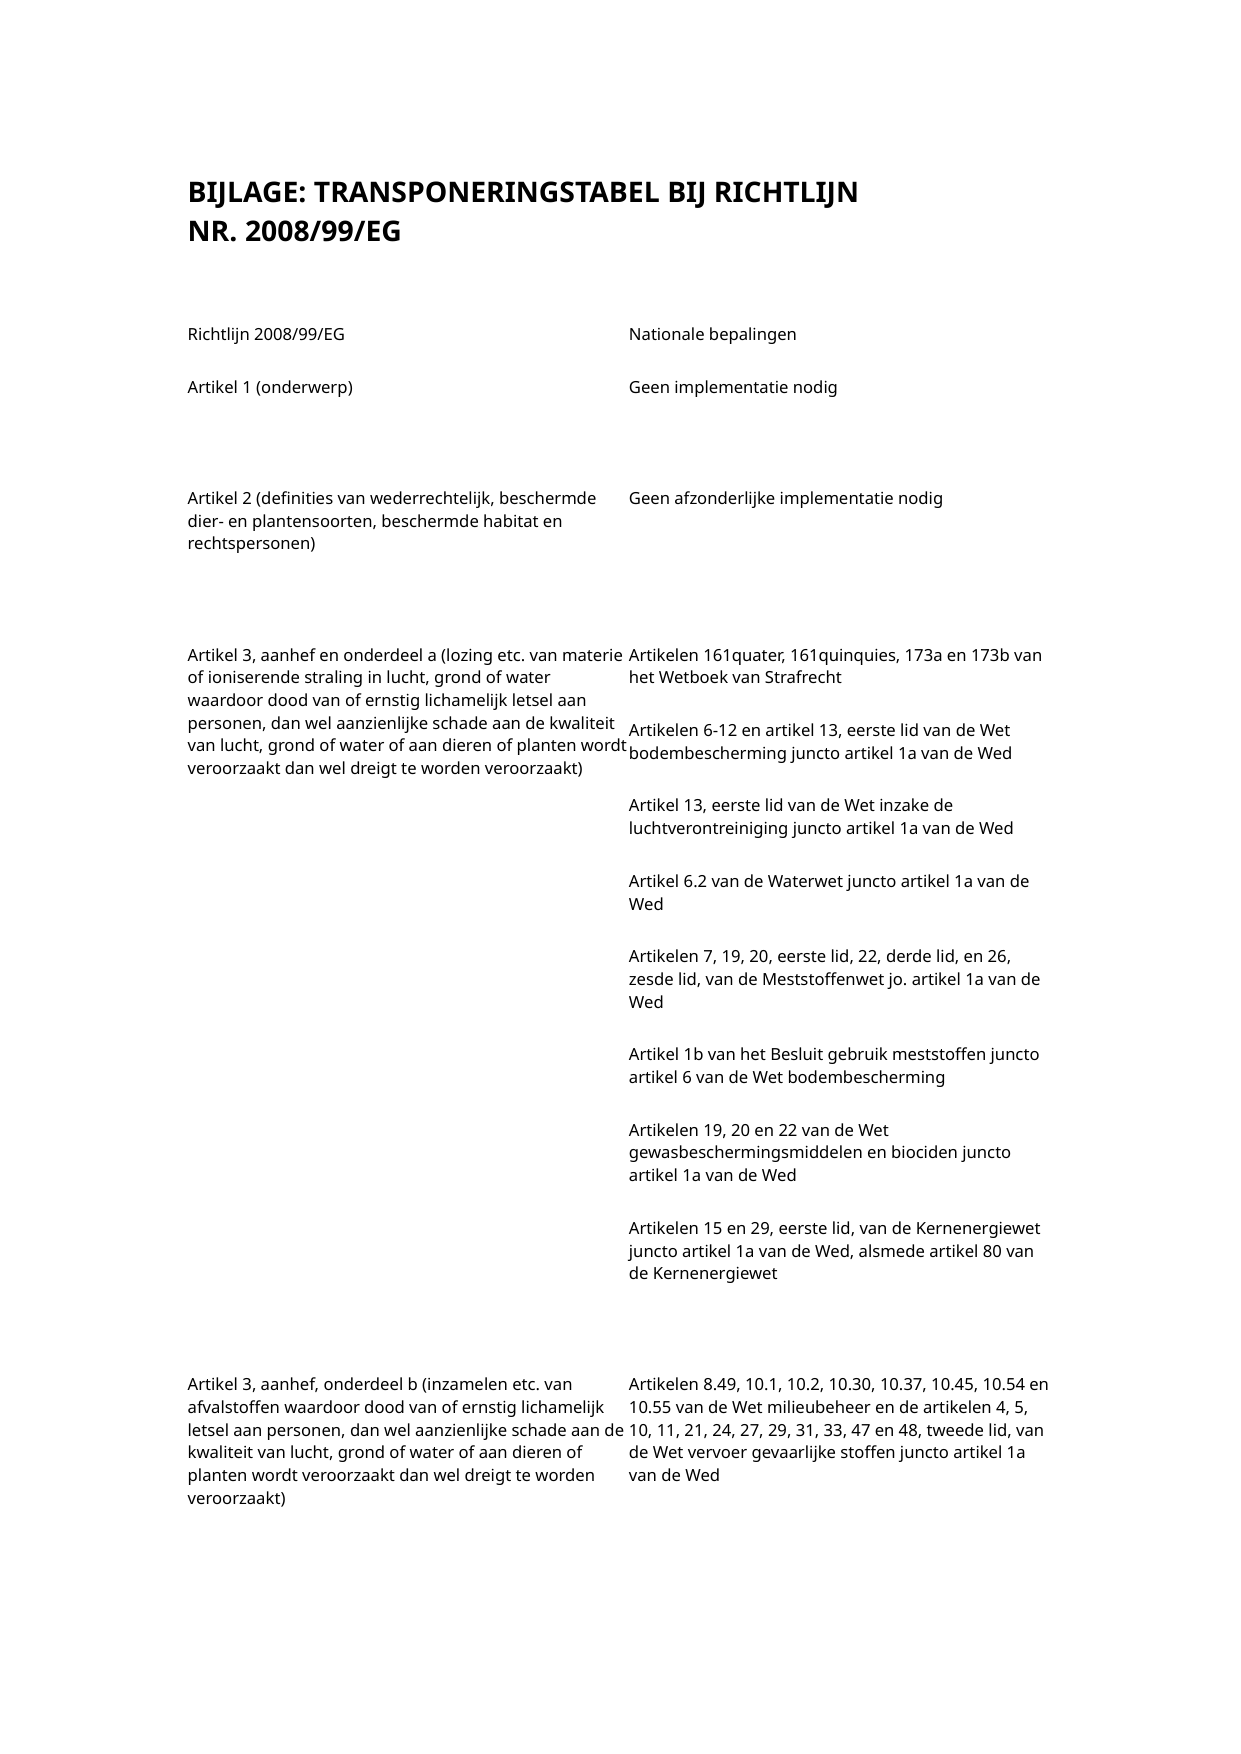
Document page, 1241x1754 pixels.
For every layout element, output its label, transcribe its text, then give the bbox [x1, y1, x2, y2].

table_cell Artikel 3, aanhef, onderdeel b (inzamelen etc. van afvalstoffen waardoor dood van of ernstig lichamelijk letsel aan personen, dan wel aanzienlijke schade aan de kwaliteit van lucht, grond of water of aan dieren of planten wordt veroorzaakt dan wel dreigt te worden veroorzaakt) [188, 1373, 629, 1539]
table_cell [629, 1539, 1053, 1598]
table_cell Artikel 1 (onderwerp) [188, 375, 629, 428]
subtitle BIJLAGE: TRANSPONERINGSTABEL BIJ RICHTLIJN NR. 2008/99/EG [187, 172, 1053, 250]
table_cell Artikelen 161quater, 161quinquies, 173a en 173b van het Wetboek van Strafrecht Artikelen 6-12 en artikel 13, eerste lid van de Wet bodembescherming juncto artikel 1a van de Wed Artikel 13, eerste lid van de Wet inzake de luchtverontreiniging juncto artikel 1a van de Wed Artikel 6.2 van de Waterwet juncto artikel 1a van de Wed Artikelen 7, 19, 20, eerste lid, 22, derde lid, en 26, zesde lid, van de Meststoffenwet jo. artikel 1a van de Wed Artikel 1b van het Besluit gebruik meststoffen juncto artikel 6 van de Wet bodembescherming Artikelen 19, 20 en 22 van de Wet gewasbeschermingsmiddelen en biociden juncto artikel 1a van de Wed Artikelen 15 en 29, eerste lid, van de Kernenergiewet juncto artikel 1a van de Wed, alsmede artikel 80 van de Kernenergiewet [629, 643, 1053, 1314]
table_cell Artikel 3, aanhef en onderdeel a (lozing etc. van materie of ioniserende straling in lucht, grond of water waardoor dood van of ernstig lichamelijk letsel aan personen, dan wel aanzienlijke schade aan de kwaliteit van lucht, grond of water of aan dieren of planten wordt veroorzaakt dan wel dreigt te worden veroorzaakt) [188, 643, 629, 1314]
table_cell Geen afzonderlijke implementatie nodig [629, 487, 1053, 585]
table_cell [188, 428, 629, 487]
table_header Nationale bepalingen [629, 323, 1053, 375]
table_cell Artikelen 8.49, 10.1, 10.2, 10.30, 10.37, 10.45, 10.54 en 10.55 van de Wet milieubeheer en de artikelen 4, 5, 10, 11, 21, 24, 27, 29, 31, 33, 47 en 48, tweede lid, van de Wet vervoer gevaarlijke stoffen juncto artikel 1a van de Wed [629, 1373, 1053, 1539]
table_cell Artikel 2 (definities van wederrechtelijk, beschermde dier- en plantensoorten, beschermde habitat en rechtspersonen) [188, 487, 629, 585]
table_cell [629, 585, 1053, 643]
table_cell Geen implementatie nodig [629, 375, 1053, 428]
table_cell [188, 1539, 629, 1598]
table_cell [188, 585, 629, 643]
table_cell [188, 1315, 629, 1373]
table_cell [629, 428, 1053, 487]
table_header Richtlijn 2008/99/EG [188, 323, 629, 375]
table_cell [629, 1315, 1053, 1373]
